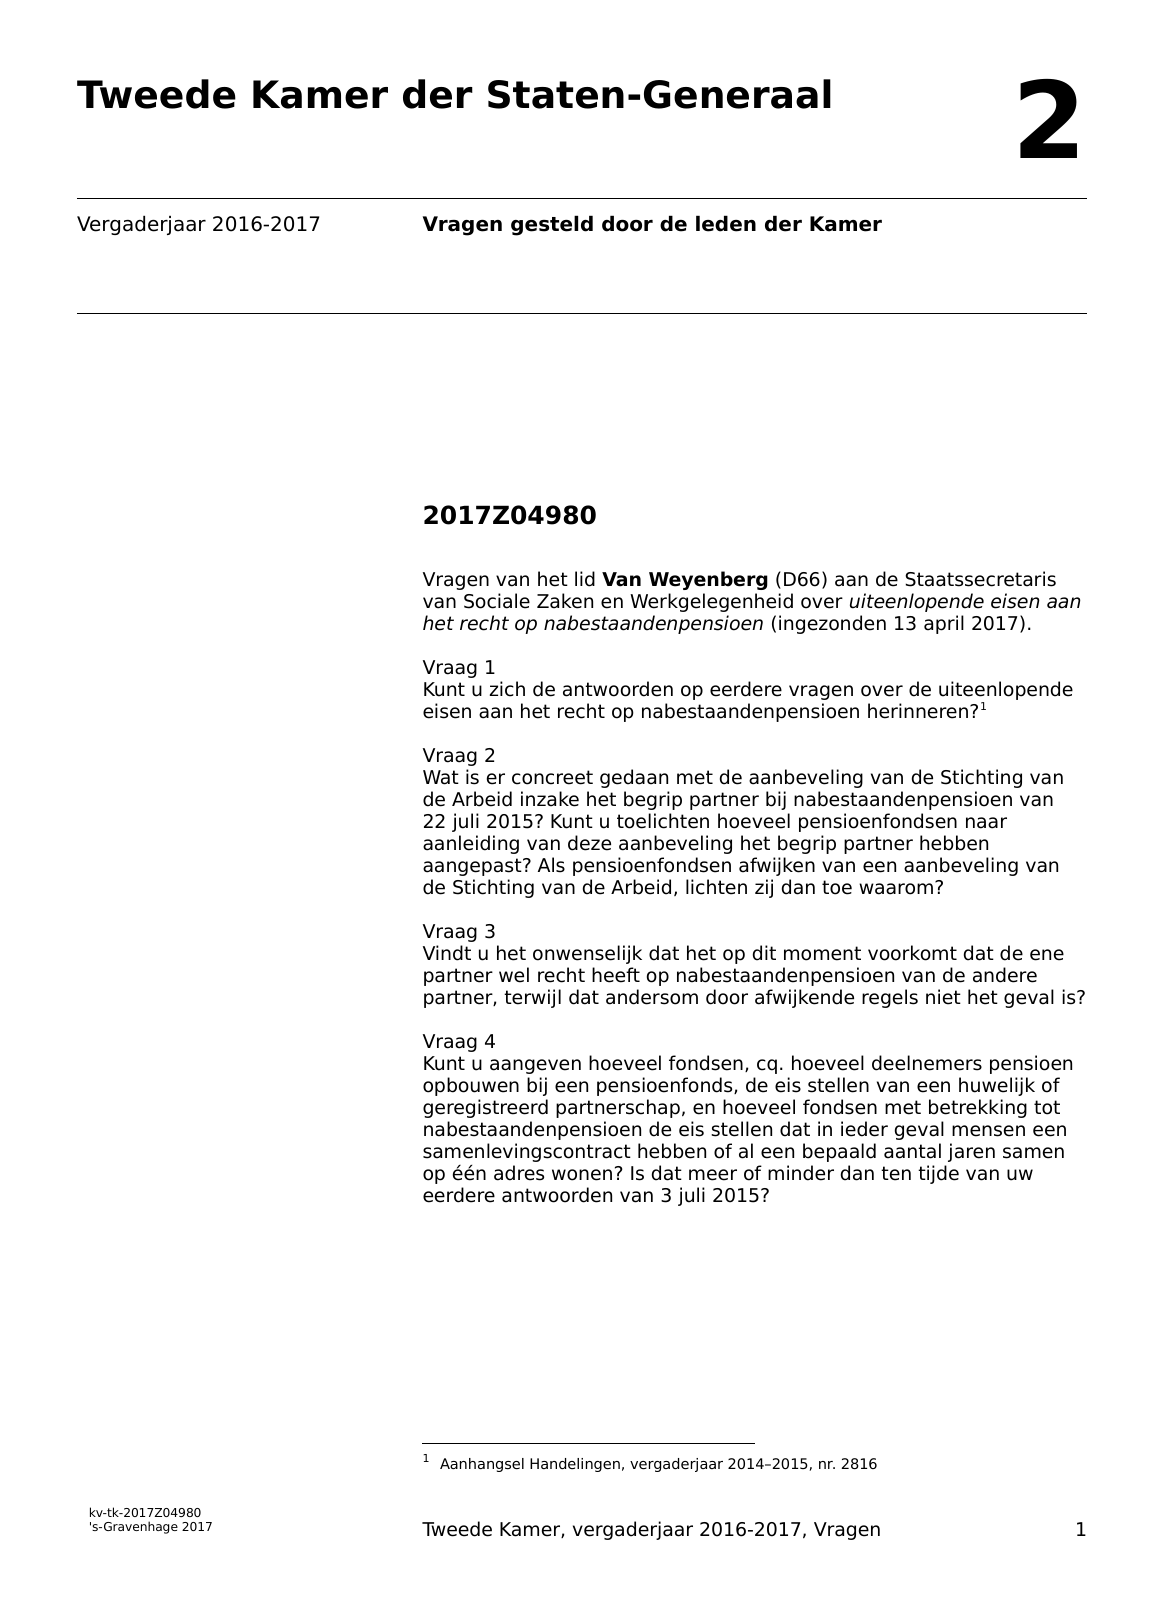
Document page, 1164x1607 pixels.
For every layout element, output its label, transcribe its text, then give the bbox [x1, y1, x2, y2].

text Vraag 3 [422, 921, 1087, 943]
text Vraag 2 [422, 745, 1087, 767]
table_cell Vragen gesteld door de leden der Kamer [422, 199, 1087, 313]
text Wat is er concreet gedaan met de aanbeveling van de Stichting van de Arbeid inzake het begrip partner bij nabestaandenpensioen van 22 juli 2015? Kunt u toelichten hoeveel pensioenfondsen naar aanleiding van deze aanbeveling het begrip partner hebben aangepast? Als pensioenfondsen afwijken van een aanbeveling van de Stichting van de Arbeid, lichten zij dan toe waarom? [422, 767, 1087, 899]
text 2017Z04980 [422, 501, 1087, 531]
text 's-Gravenhage 2017 [88, 1520, 323, 1534]
text kv-tk-2017Z04980 [88, 1506, 323, 1520]
table_cell Vergaderjaar 2016-2017 [77, 199, 422, 313]
table_header 2 [886, 59, 1087, 198]
table_header Tweede Kamer der Staten-Generaal [77, 59, 886, 198]
text Vraag 4 [422, 1031, 1087, 1053]
text Kunt u aangeven hoeveel fondsen, cq. hoeveel deelnemers pensioen opbouwen bij een pensioenfonds, de eis stellen van een huwelijk of geregistreerd partnerschap, en hoeveel fondsen met betrekking tot nabestaandenpensioen de eis stellen dat in ieder geval mensen een samenlevingscontract hebben of al een bepaald aantal jaren samen op één adres wonen? Is dat meer of minder dan ten tijde van uw eerdere antwoorden van 3 juli 2015? [422, 1053, 1087, 1207]
text Vraag 1 [422, 657, 1087, 679]
text Vindt u het onwenselijk dat het op dit moment voorkomt dat de ene partner wel recht heeft op nabestaandenpensioen van de andere partner, terwijl dat andersom door afwijkende regels niet het geval is? [422, 943, 1087, 1009]
text Aanhangsel Handelingen, vergaderjaar 2014–2015, nr. 2816 [422, 1452, 1087, 1474]
text Vragen van het lid Van Weyenberg (D66) aan de Staatssecretaris van Sociale Zaken en Werkgelegenheid over uiteenlopende eisen aan het recht op nabestaandenpensioen (ingezonden 13 april 2017). [422, 569, 1087, 635]
text Kunt u zich de antwoorden op eerdere vragen over de uiteenlopende eisen aan het recht op nabestaandenpensioen herinneren? [422, 679, 1087, 723]
